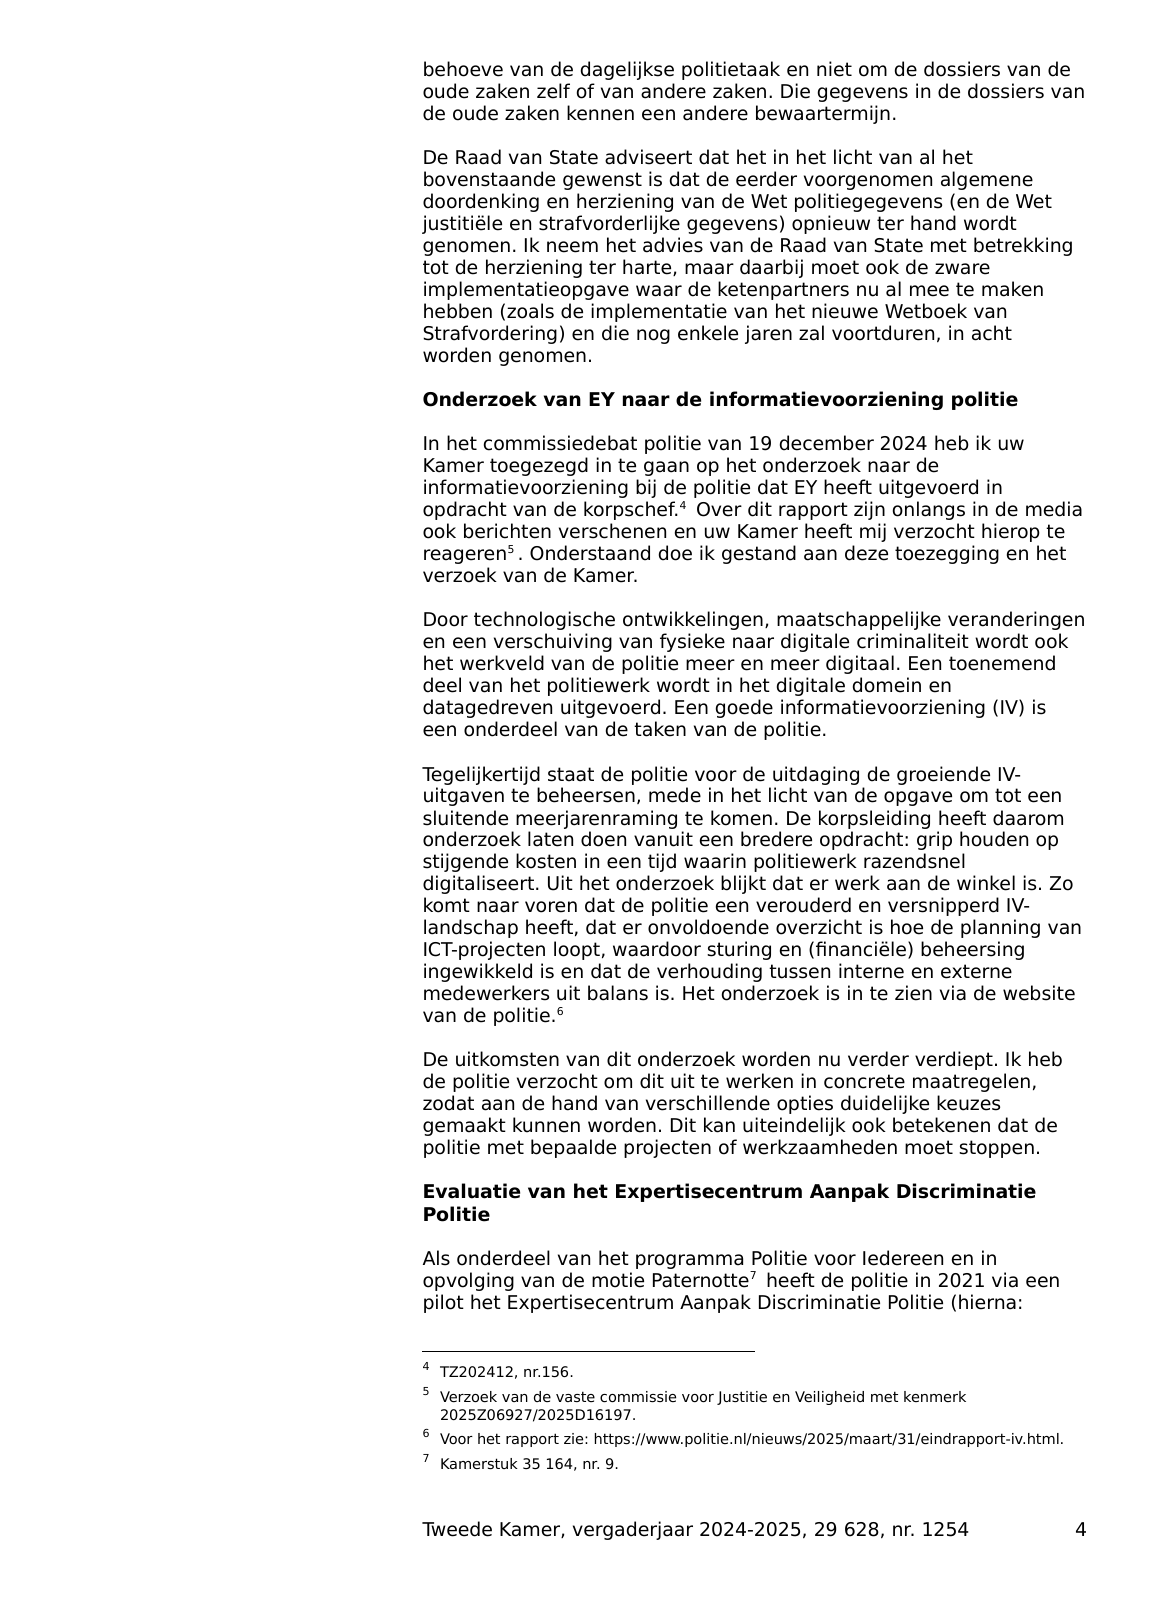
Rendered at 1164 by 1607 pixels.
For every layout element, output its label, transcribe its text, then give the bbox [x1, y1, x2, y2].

text De Raad van State adviseert dat het in het licht van al het bovenstaande gewenst is dat de eerder voorgenomen algemene doordenking en herziening van de Wet politiegegevens (en de Wet justitiële en strafvorderlijke gegevens) opnieuw ter hand wordt genomen. Ik neem het advies van de Raad van State met betrekking tot de herziening ter harte, maar daarbij moet ook de zware implementatieopgave waar de ketenpartners nu al mee te maken hebben (zoals de implementatie van het nieuwe Wetboek van Strafvordering) en die nog enkele jaren zal voortduren, in acht worden genomen. [422, 147, 1087, 367]
text behoeve van de dagelijkse politietaak en niet om de dossiers van de oude zaken zelf of van andere zaken. Die gegevens in de dossiers van de oude zaken kennen een andere bewaartermijn. [422, 59, 1087, 125]
text In het commissiedebat politie van 19 december 2024 heb ik uw Kamer toegezegd in te gaan op het onderzoek naar de informatievoorziening bij de politie dat EY heeft uitgevoerd in opdracht van de korpschef. Over dit rapport zijn onlangs in de media ook berichten verschenen en uw Kamer heeft mij verzocht hierop te reageren. Onderstaand doe ik gestand aan deze toezegging en het verzoek van de Kamer. [422, 433, 1087, 587]
text Tegelijkertijd staat de politie voor de uitdaging de groeiende IV-uitgaven te beheersen, mede in het licht van de opgave om tot een sluitende meerjarenraming te komen. De korpsleiding heeft daarom onderzoek laten doen vanuit een bredere opdracht: grip houden op stijgende kosten in een tijd waarin politiewerk razendsnel digitaliseert. Uit het onderzoek blijkt dat er werk aan de winkel is. Zo komt naar voren dat de politie een verouderd en versnipperd IV-landschap heeft, dat er onvoldoende overzicht is hoe de planning van ICT-projecten loopt, waardoor sturing en (financiële) beheersing ingewikkeld is en dat de verhouding tussen interne en externe medewerkers uit balans is. Het onderzoek is in te zien via de website van de politie. [422, 763, 1087, 1027]
text Kamerstuk 35 164, nr. 9. [422, 1452, 1087, 1474]
text Verzoek van de vaste commissie voor Justitie en Veiligheid met kenmerk 2025Z06927/2025D16197. [422, 1385, 1087, 1424]
subtitle Onderzoek van EY naar de informatievoorziening politie [422, 389, 1087, 411]
text TZ202412, nr.156. [422, 1360, 1087, 1382]
text Als onderdeel van het programma Politie voor Iedereen en in opvolging van de motie Paternotte heeft de politie in 2021 via een pilot het Expertisecentrum Aanpak Discriminatie Politie (hierna: [422, 1248, 1087, 1313]
text De uitkomsten van dit onderzoek worden nu verder verdiept. Ik heb de politie verzocht om dit uit te werken in concrete maatregelen, zodat aan de hand van verschillende opties duidelijke keuzes gemaakt kunnen worden. Dit kan uiteindelijk ook betekenen dat de politie met bepaalde projecten of werkzaamheden moet stoppen. [422, 1049, 1087, 1159]
subtitle Evaluatie van het Expertisecentrum Aanpak Discriminatie Politie [422, 1181, 1087, 1225]
text Door technologische ontwikkelingen, maatschappelijke veranderingen en een verschuiving van fysieke naar digitale criminaliteit wordt ook het werkveld van de politie meer en meer digitaal. Een toenemend deel van het politiewerk wordt in het digitale domein en datagedreven uitgevoerd. Een goede informatievoorziening (IV) is een onderdeel van de taken van de politie. [422, 609, 1087, 741]
text Voor het rapport zie: https://www.politie.nl/nieuws/2025/maart/31/eindrapport-iv.html. [422, 1427, 1087, 1449]
